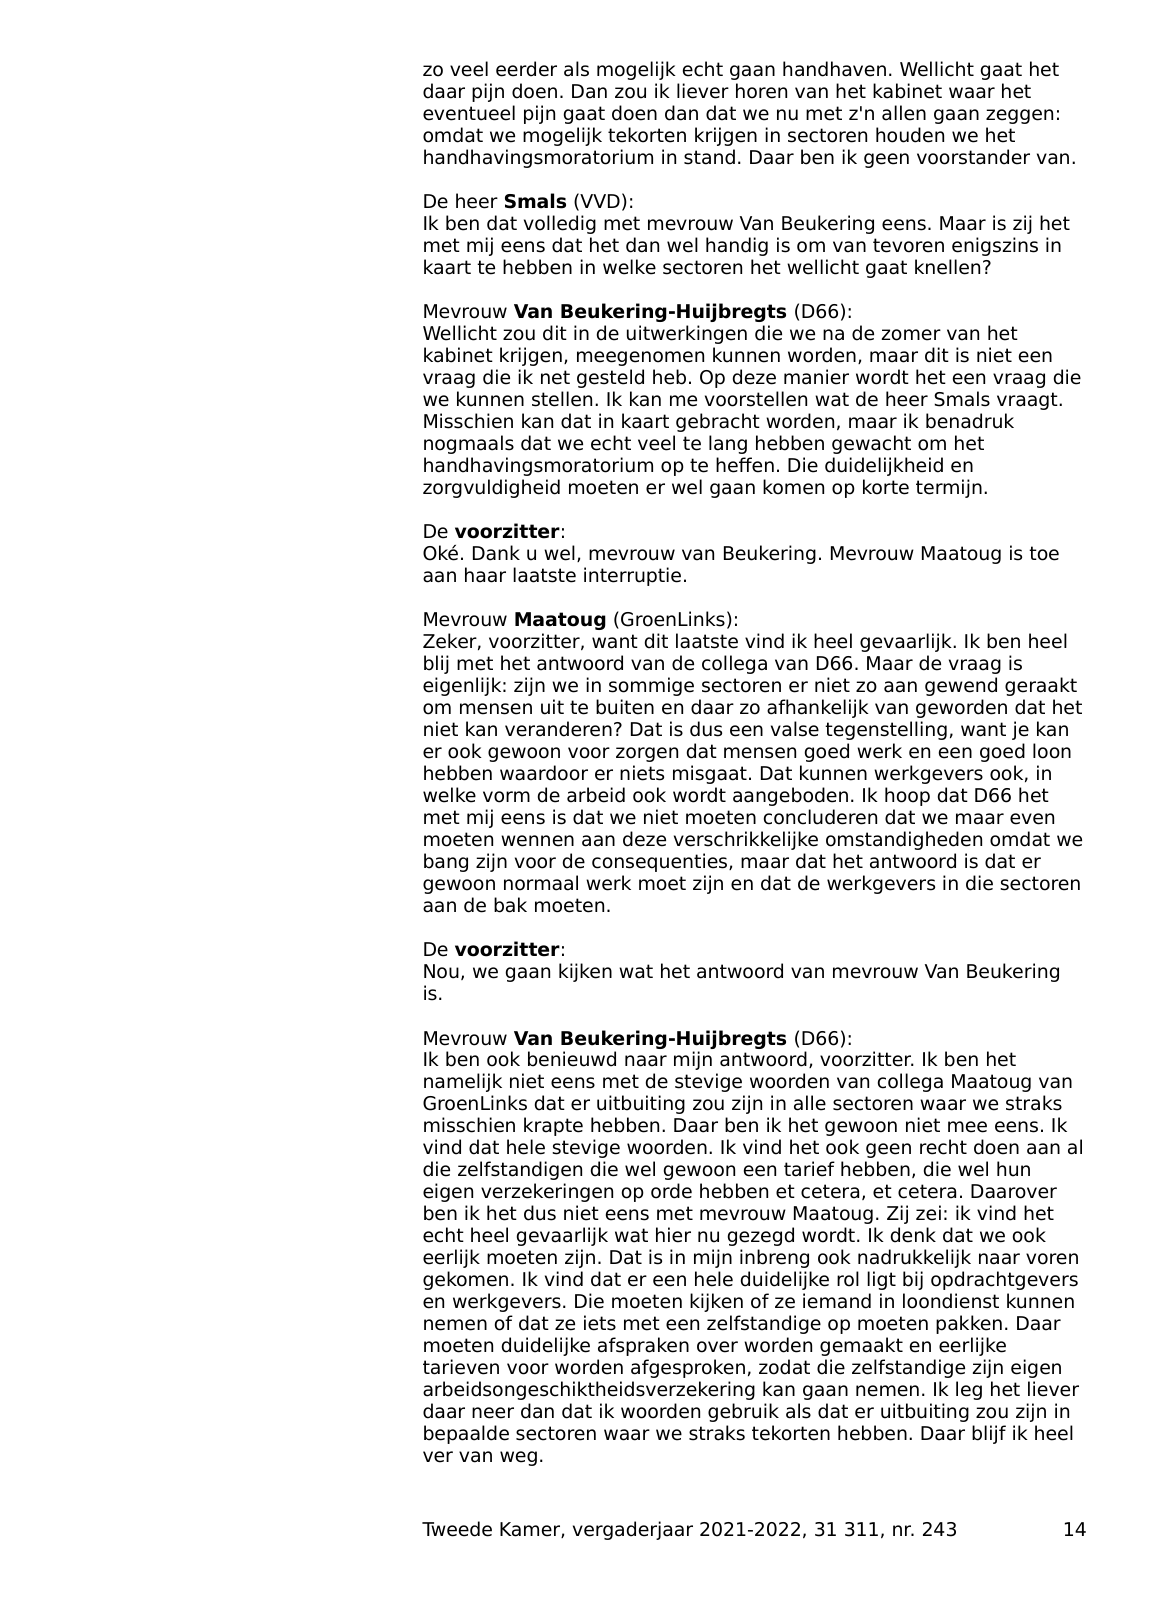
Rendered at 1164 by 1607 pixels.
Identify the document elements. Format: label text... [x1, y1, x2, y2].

text Mevrouw Maatoug (GroenLinks): [422, 609, 1087, 631]
text De voorzitter: [422, 939, 1087, 961]
text De heer Smals (VVD): [422, 191, 1087, 213]
text Nou, we gaan kijken wat het antwoord van mevrouw Van Beukering is. [422, 961, 1087, 1005]
text Zeker, voorzitter, want dit laatste vind ik heel gevaarlijk. Ik ben heel blij met het antwoord van de collega van D66. Maar de vraag is eigenlijk: zijn we in sommige sectoren er niet zo aan gewend geraakt om mensen uit te buiten en daar zo afhankelijk van geworden dat het niet kan veranderen? Dat is dus een valse tegenstelling, want je kan er ook gewoon voor zorgen dat mensen goed werk en een goed loon hebben waardoor er niets misgaat. Dat kunnen werkgevers ook, in welke vorm de arbeid ook wordt aangeboden. Ik hoop dat D66 het met mij eens is dat we niet moeten concluderen dat we maar even moeten wennen aan deze verschrikkelijke omstandigheden omdat we bang zijn voor de consequenties, maar dat het antwoord is dat er gewoon normaal werk moet zijn en dat de werkgevers in die sectoren aan de bak moeten. [422, 631, 1087, 917]
text Oké. Dank u wel, mevrouw van Beukering. Mevrouw Maatoug is toe aan haar laatste interruptie. [422, 543, 1087, 587]
text Mevrouw Van Beukering-Huijbregts (D66): [422, 301, 1087, 323]
text zo veel eerder als mogelijk echt gaan handhaven. Wellicht gaat het daar pijn doen. Dan zou ik liever horen van het kabinet waar het eventueel pijn gaat doen dan dat we nu met z'n allen gaan zeggen: omdat we mogelijk tekorten krijgen in sectoren houden we het handhavingsmoratorium in stand. Daar ben ik geen voorstander van. [422, 59, 1087, 169]
text Wellicht zou dit in de uitwerkingen die we na de zomer van het kabinet krijgen, meegenomen kunnen worden, maar dit is niet een vraag die ik net gesteld heb. Op deze manier wordt het een vraag die we kunnen stellen. Ik kan me voorstellen wat de heer Smals vraagt. Misschien kan dat in kaart gebracht worden, maar ik benadruk nogmaals dat we echt veel te lang hebben gewacht om het handhavingsmoratorium op te heffen. Die duidelijkheid en zorgvuldigheid moeten er wel gaan komen op korte termijn. [422, 323, 1087, 499]
text Ik ben dat volledig met mevrouw Van Beukering eens. Maar is zij het met mij eens dat het dan wel handig is om van tevoren enigszins in kaart te hebben in welke sectoren het wellicht gaat knellen? [422, 213, 1087, 279]
text Mevrouw Van Beukering-Huijbregts (D66): [422, 1027, 1087, 1049]
text De voorzitter: [422, 521, 1087, 543]
text Ik ben ook benieuwd naar mijn antwoord, voorzitter. Ik ben het namelijk niet eens met de stevige woorden van collega Maatoug van GroenLinks dat er uitbuiting zou zijn in alle sectoren waar we straks misschien krapte hebben. Daar ben ik het gewoon niet mee eens. Ik vind dat hele stevige woorden. Ik vind het ook geen recht doen aan al die zelfstandigen die wel gewoon een tarief hebben, die wel hun eigen verzekeringen op orde hebben et cetera, et cetera. Daarover ben ik het dus niet eens met mevrouw Maatoug. Zij zei: ik vind het echt heel gevaarlijk wat hier nu gezegd wordt. Ik denk dat we ook eerlijk moeten zijn. Dat is in mijn inbreng ook nadrukkelijk naar voren gekomen. Ik vind dat er een hele duidelijke rol ligt bij opdrachtgevers en werkgevers. Die moeten kijken of ze iemand in loondienst kunnen nemen of dat ze iets met een zelfstandige op moeten pakken. Daar moeten duidelijke afspraken over worden gemaakt en eerlijke tarieven voor worden afgesproken, zodat die zelfstandige zijn eigen arbeidsongeschiktheidsverzekering kan gaan nemen. Ik leg het liever daar neer dan dat ik woorden gebruik als dat er uitbuiting zou zijn in bepaalde sectoren waar we straks tekorten hebben. Daar blijf ik heel ver van weg. [422, 1049, 1087, 1467]
